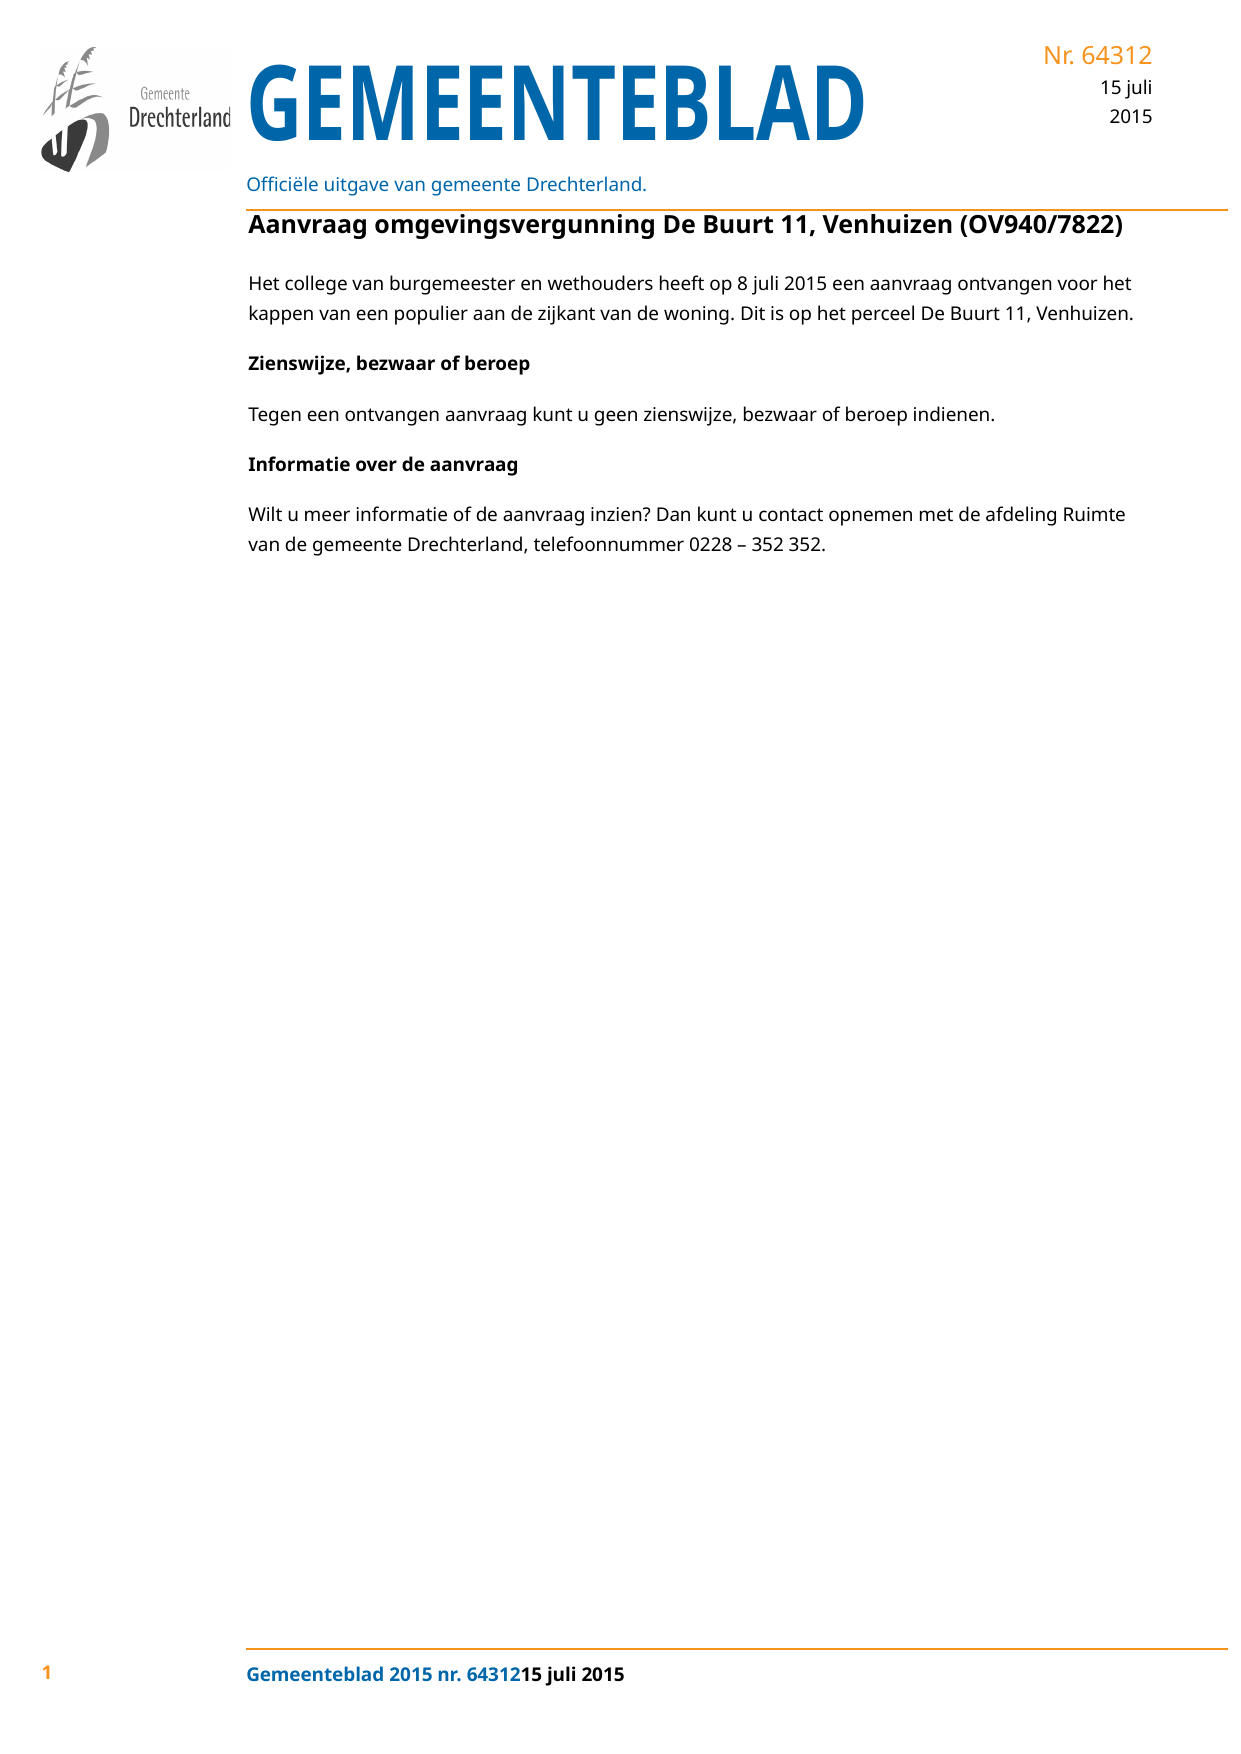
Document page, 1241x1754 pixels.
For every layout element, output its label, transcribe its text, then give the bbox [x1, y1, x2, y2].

text Aanvraag omgevingsvergunning De Buurt 11, Venhuizen (OV940/7822) [248, 211, 1152, 241]
text Informatie over de aanvraag [248, 451, 1152, 477]
text Wilt u meer informatie of de aanvraag inzien? Dan kunt u contact opnemen met de afdeling Ruimte van de gemeente Drechterland, telefoonnummer 0228 – 352 352. [248, 502, 1152, 557]
text Zienswijze, bezwaar of beroep [248, 350, 1152, 376]
text Tegen een ontvangen aanvraag kunt u geen zienswijze, bezwaar of beroep indienen. [248, 401, 1152, 426]
text Het college van burgemeester en wethouders heeft op 8 juli 2015 een aanvraag ontvangen voor het kappen van een populier aan de zijkant van de woning. Dit is op het perceel De Buurt 11, Venhuizen. [248, 270, 1152, 326]
picture [41, 47, 231, 172]
